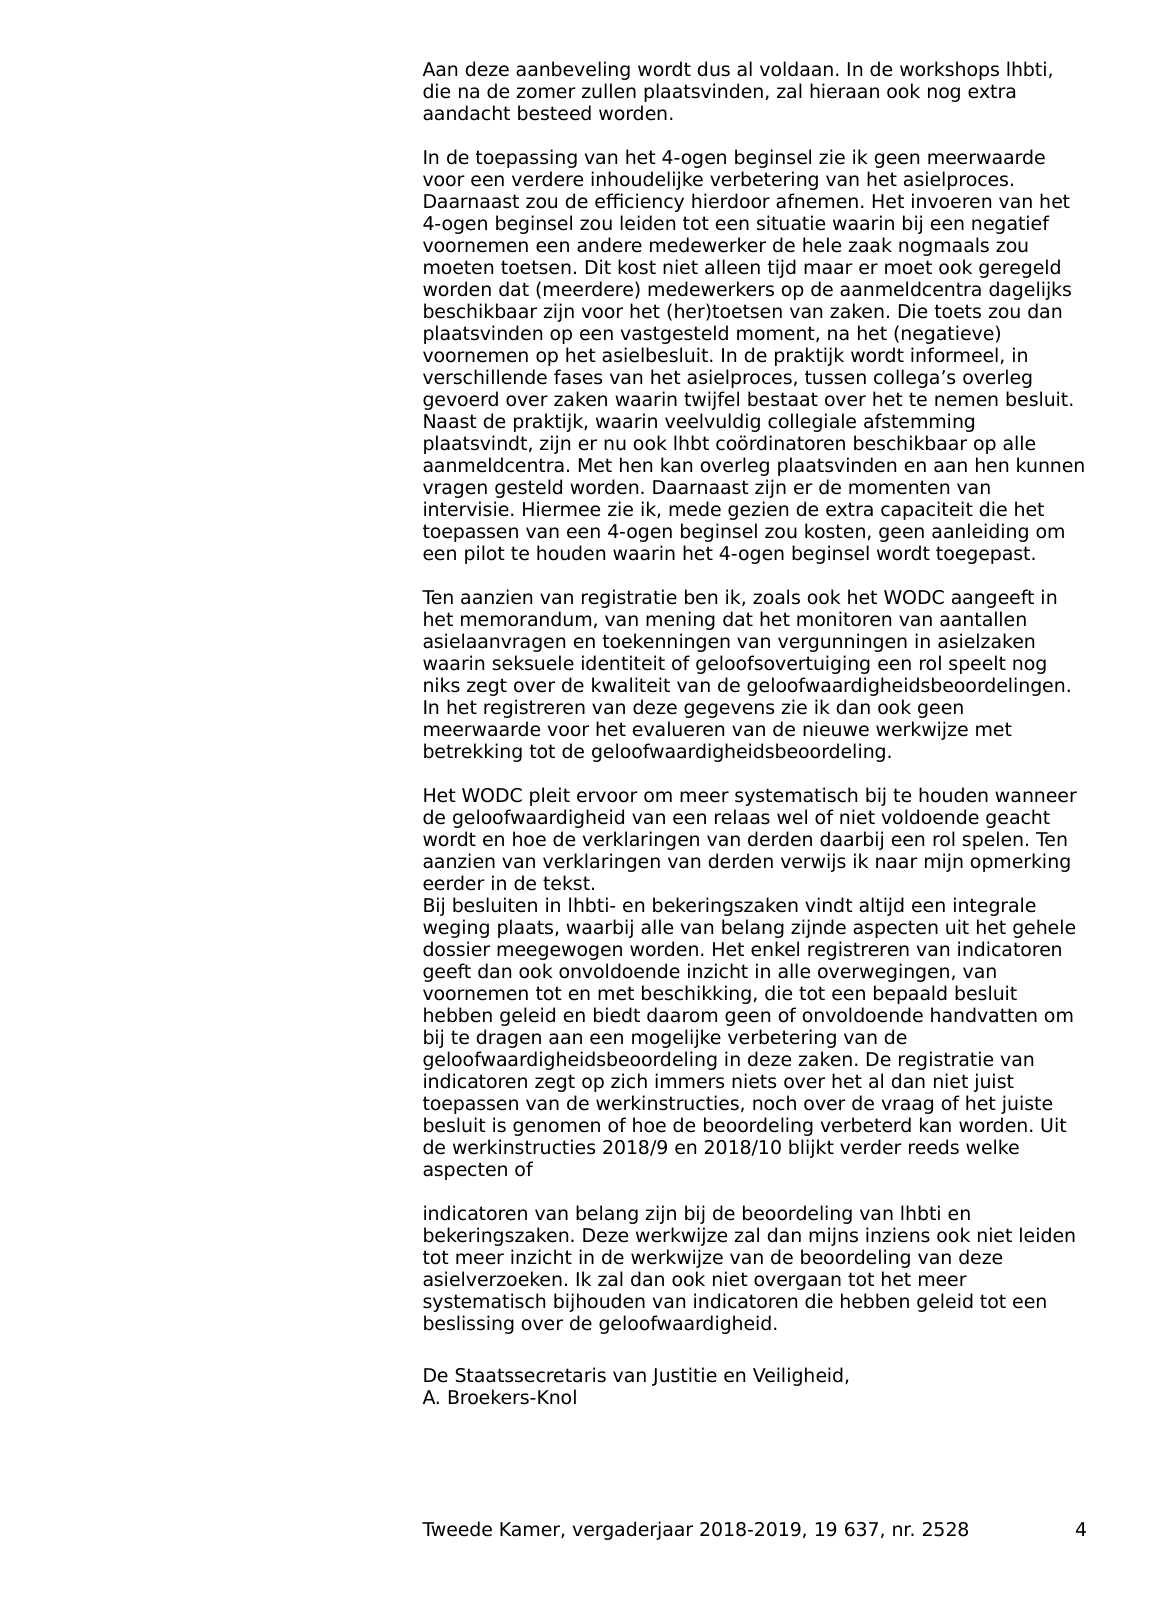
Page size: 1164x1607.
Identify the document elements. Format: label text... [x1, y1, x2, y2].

text Aan deze aanbeveling wordt dus al voldaan. In de workshops lhbti, die na de zomer zullen plaatsvinden, zal hieraan ook nog extra aandacht besteed worden. [422, 59, 1087, 125]
text Bij besluiten in lhbti- en bekeringszaken vindt altijd een integrale weging plaats, waarbij alle van belang zijnde aspecten uit het gehele dossier meegewogen worden. Het enkel registreren van indicatoren geeft dan ook onvoldoende inzicht in alle overwegingen, van voornemen tot en met beschikking, die tot een bepaald besluit hebben geleid en biedt daarom geen of onvoldoende handvatten om bij te dragen aan een mogelijke verbetering van de geloofwaardigheidsbeoordeling in deze zaken. De registratie van indicatoren zegt op zich immers niets over het al dan niet juist toepassen van de werkinstructies, noch over de vraag of het juiste besluit is genomen of hoe de beoordeling verbeterd kan worden. Uit de werkinstructies 2018/9 en 2018/10 blijkt verder reeds welke aspecten of [422, 895, 1087, 1181]
text Ten aanzien van registratie ben ik, zoals ook het WODC aangeeft in het memorandum, van mening dat het monitoren van aantallen asielaanvragen en toekenningen van vergunningen in asielzaken waarin seksuele identiteit of geloofsovertuiging een rol speelt nog niks zegt over de kwaliteit van de geloofwaardigheidsbeoordelingen. In het registreren van deze gegevens zie ik dan ook geen meerwaarde voor het evalueren van de nieuwe werkwijze met betrekking tot de geloofwaardigheidsbeoordeling. [422, 587, 1087, 763]
text In de toepassing van het 4-ogen beginsel zie ik geen meerwaarde voor een verdere inhoudelijke verbetering van het asielproces. Daarnaast zou de efficiency hierdoor afnemen. Het invoeren van het 4-ogen beginsel zou leiden tot een situatie waarin bij een negatief voornemen een andere medewerker de hele zaak nogmaals zou moeten toetsen. Dit kost niet alleen tijd maar er moet ook geregeld worden dat (meerdere) medewerkers op de aanmeldcentra dagelijks beschikbaar zijn voor het (her)toetsen van zaken. Die toets zou dan plaatsvinden op een vastgesteld moment, na het (negatieve) voornemen op het asielbesluit. In de praktijk wordt informeel, in verschillende fases van het asielproces, tussen collega’s overleg gevoerd over zaken waarin twijfel bestaat over het te nemen besluit. Naast de praktijk, waarin veelvuldig collegiale afstemming plaatsvindt, zijn er nu ook lhbt coördinatoren beschikbaar op alle aanmeldcentra. Met hen kan overleg plaatsvinden en aan hen kunnen vragen gesteld worden. Daarnaast zijn er de momenten van intervisie. Hiermee zie ik, mede gezien de extra capaciteit die het toepassen van een 4-ogen beginsel zou kosten, geen aanleiding om een pilot te houden waarin het 4-ogen beginsel wordt toegepast. [422, 147, 1087, 565]
text De Staatssecretaris van Justitie en Veiligheid, A. Broekers-Knol [422, 1365, 1087, 1409]
text indicatoren van belang zijn bij de beoordeling van lhbti en bekeringszaken. Deze werkwijze zal dan mijns inziens ook niet leiden tot meer inzicht in de werkwijze van de beoordeling van deze asielverzoeken. Ik zal dan ook niet overgaan tot het meer systematisch bijhouden van indicatoren die hebben geleid tot een beslissing over de geloofwaardigheid. [422, 1203, 1087, 1335]
text Het WODC pleit ervoor om meer systematisch bij te houden wanneer de geloofwaardigheid van een relaas wel of niet voldoende geacht wordt en hoe de verklaringen van derden daarbij een rol spelen. Ten aanzien van verklaringen van derden verwijs ik naar mijn opmerking eerder in de tekst. [422, 785, 1087, 895]
